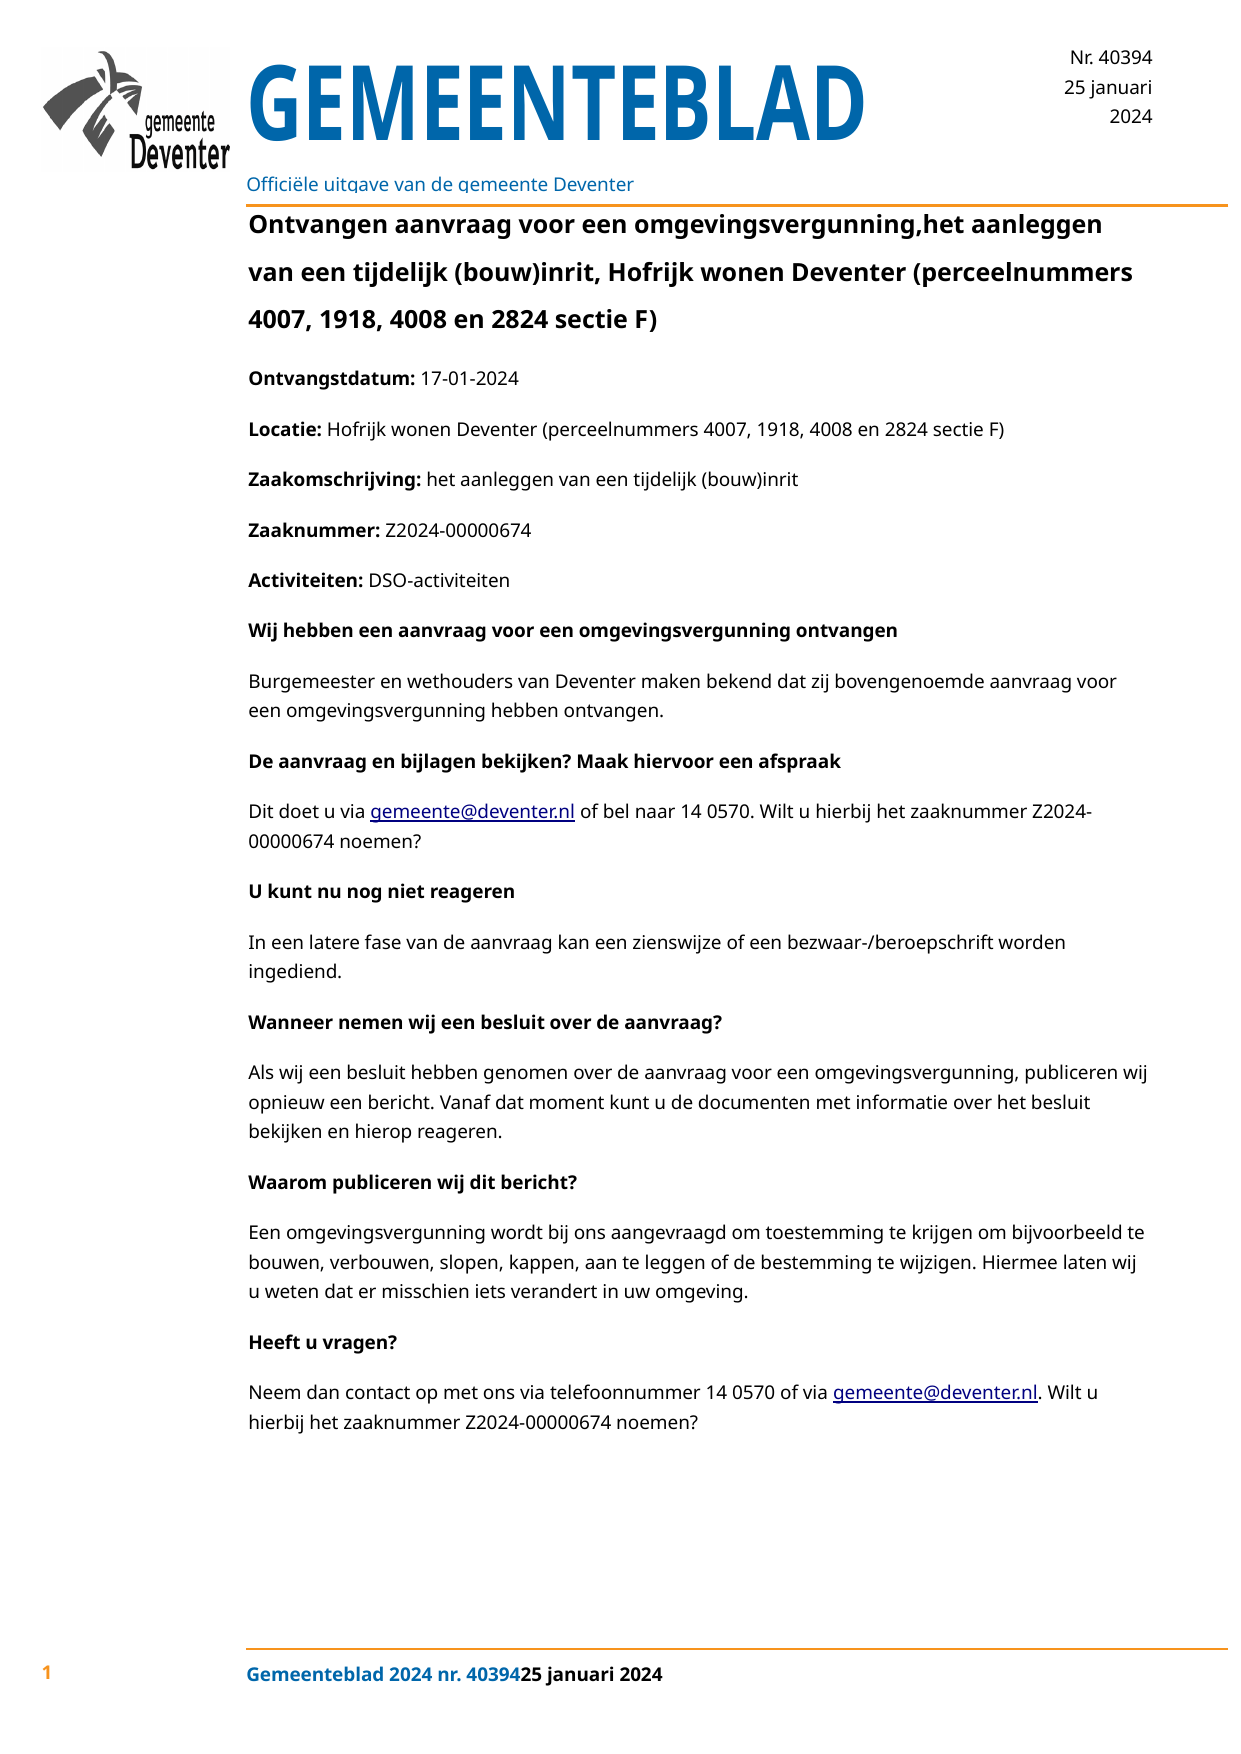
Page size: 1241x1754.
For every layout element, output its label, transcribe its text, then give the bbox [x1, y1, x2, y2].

text Activiteiten: DSO-activiteiten [248, 567, 1152, 593]
text Waarom publiceren wij dit bericht? [248, 1169, 1152, 1194]
text Burgemeester en wethouders van Deventer maken bekend dat zij bovengenoemde aanvraag voor een omgevingsvergunning hebben ontvangen. [248, 668, 1152, 723]
text Wij hebben een aanvraag voor een omgevingsvergunning ontvangen [248, 618, 1152, 643]
text Dit doet u via gemeente@deventer.nl of bel naar 14 0570. Wilt u hierbij het zaaknummer Z2024-00000674 noemen? [248, 798, 1152, 854]
text De aanvraag en bijlagen bekijken? Maak hiervoor een afspraak [248, 748, 1152, 774]
text In een latere fase van de aanvraag kan een zienswijze of een bezwaar-/beroepschrift worden ingediend. [248, 929, 1152, 984]
text U kunt nu nog niet reageren [248, 878, 1152, 904]
picture [41, 47, 231, 172]
text Zaakomschrijving: het aanleggen van een tijdelijk (bouw)inrit [248, 466, 1152, 492]
text Heeft u vragen? [248, 1329, 1152, 1354]
text Neem dan contact op met ons via telefoonnummer 14 0570 of via gemeente@deventer.nl. Wilt u hierbij het zaaknummer Z2024-00000674 noemen? [248, 1379, 1152, 1434]
text Ontvangstdatum: 17-01-2024 [248, 366, 1152, 391]
text Locatie: Hofrijk wonen Deventer (perceelnummers 4007, 1918, 4008 en 2824 sectie F) [248, 416, 1152, 442]
text Zaaknummer: Z2024-00000674 [248, 517, 1152, 542]
text Ontvangen aanvraag voor een omgevingsvergunning,het aanleggen van een tijdelijk (bouw)inrit, Hofrijk wonen Deventer (perceelnummers 4007, 1918, 4008 en 2824 sectie F) [248, 207, 1152, 336]
text Als wij een besluit hebben genomen over de aanvraag voor een omgevingsvergunning, publiceren wij opnieuw een bericht. Vanaf dat moment kunt u de documenten met informatie over het besluit bekijken en hierop reageren. [248, 1059, 1152, 1144]
text Wanneer nemen wij een besluit over de aanvraag? [248, 1009, 1152, 1034]
text Een omgevingsvergunning wordt bij ons aangevraagd om toestemming te krijgen om bijvoorbeeld te bouwen, verbouwen, slopen, kappen, aan te leggen of de bestemming te wijzigen. Hiermee laten wij u weten dat er misschien iets verandert in uw omgeving. [248, 1219, 1152, 1304]
